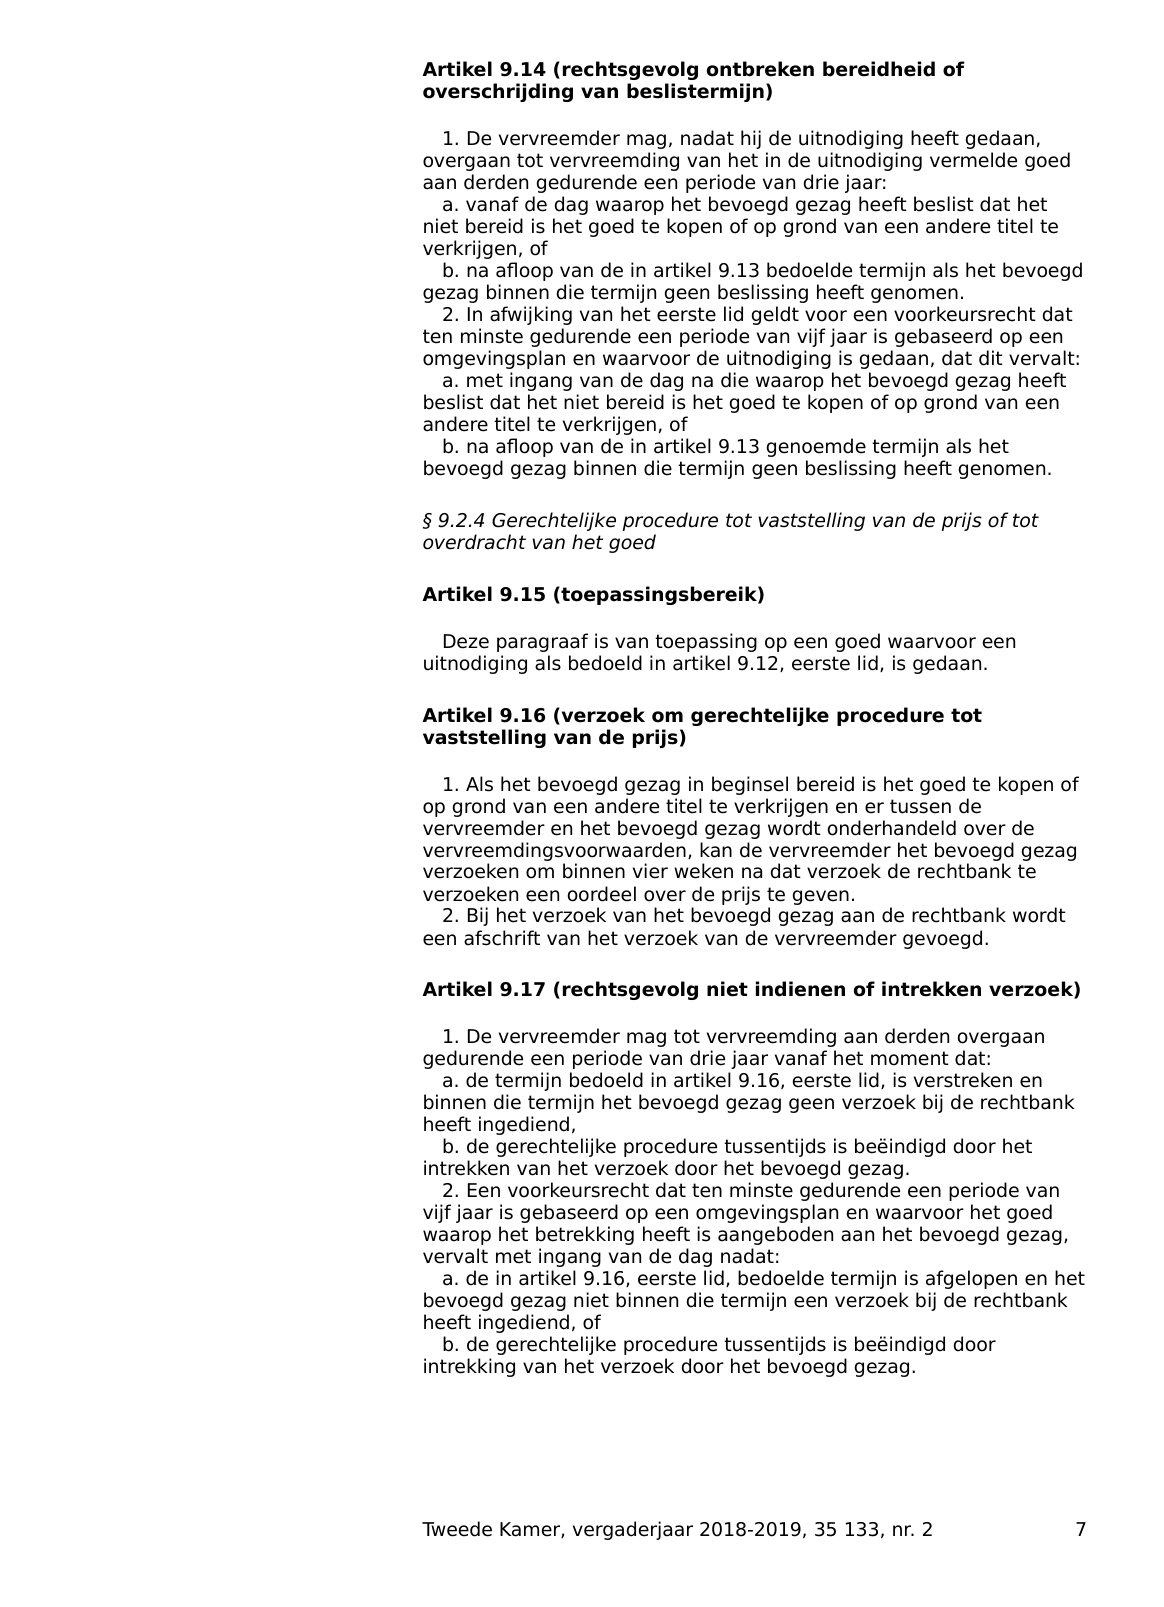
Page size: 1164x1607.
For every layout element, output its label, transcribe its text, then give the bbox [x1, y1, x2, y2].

text a. de in artikel 9.16, eerste lid, bedoelde termijn is afgelopen en het bevoegd gezag niet binnen die termijn een verzoek bij de rechtbank heeft ingediend, of [422, 1268, 1087, 1334]
text 2. In afwijking van het eerste lid geldt voor een voorkeursrecht dat ten minste gedurende een periode van vijf jaar is gebaseerd op een omgevingsplan en waarvoor de uitnodiging is gedaan, dat dit vervalt: [422, 304, 1087, 370]
subtitle Artikel 9.17 (rechtsgevolg niet indienen of intrekken verzoek) [422, 979, 1087, 1001]
text b. de gerechtelijke procedure tussentijds is beëindigd door intrekking van het verzoek door het bevoegd gezag. [422, 1334, 1087, 1378]
subtitle Artikel 9.16 (verzoek om gerechtelijke procedure tot vaststelling van de prijs) [422, 704, 1087, 748]
text Deze paragraaf is van toepassing op een goed waarvoor een uitnodiging als bedoeld in artikel 9.12, eerste lid, is gedaan. [422, 631, 1087, 674]
text 1. De vervreemder mag, nadat hij de uitnodiging heeft gedaan, overgaan tot vervreemding van het in de uitnodiging vermelde goed aan derden gedurende een periode van drie jaar: [422, 128, 1087, 194]
subtitle Artikel 9.14 (rechtsgevolg ontbreken bereidheid of overschrijding van beslistermijn) [422, 59, 1087, 103]
text b. na afloop van de in artikel 9.13 genoemde termijn als het bevoegd gezag binnen die termijn geen beslissing heeft genomen. [422, 436, 1087, 480]
text a. met ingang van de dag na die waarop het bevoegd gezag heeft beslist dat het niet bereid is het goed te kopen of op grond van een andere titel te verkrijgen, of [422, 370, 1087, 436]
text a. de termijn bedoeld in artikel 9.16, eerste lid, is verstreken en binnen die termijn het bevoegd gezag geen verzoek bij de rechtbank heeft ingediend, [422, 1070, 1087, 1136]
text a. vanaf de dag waarop het bevoegd gezag heeft beslist dat het niet bereid is het goed te kopen of op grond van een andere titel te verkrijgen, of [422, 194, 1087, 260]
text 1. De vervreemder mag tot vervreemding aan derden overgaan gedurende een periode van drie jaar vanaf het moment dat: [422, 1026, 1087, 1070]
subtitle Artikel 9.15 (toepassingsbereik) [422, 584, 1087, 606]
text 2. Bij het verzoek van het bevoegd gezag aan de rechtbank wordt een afschrift van het verzoek van de vervreemder gevoegd. [422, 905, 1087, 949]
text b. na afloop van de in artikel 9.13 bedoelde termijn als het bevoegd gezag binnen die termijn geen beslissing heeft genomen. [422, 260, 1087, 304]
subtitle § 9.2.4 Gerechtelijke procedure tot vaststelling van de prijs of tot overdracht van het goed [422, 510, 1087, 554]
text 1. Als het bevoegd gezag in beginsel bereid is het goed te kopen of op grond van een andere titel te verkrijgen en er tussen de vervreemder en het bevoegd gezag wordt onderhandeld over de vervreemdingsvoorwaarden, kan de vervreemder het bevoegd gezag verzoeken om binnen vier weken na dat verzoek de rechtbank te verzoeken een oordeel over de prijs te geven. [422, 773, 1087, 905]
text b. de gerechtelijke procedure tussentijds is beëindigd door het intrekken van het verzoek door het bevoegd gezag. [422, 1136, 1087, 1180]
text 2. Een voorkeursrecht dat ten minste gedurende een periode van vijf jaar is gebaseerd op een omgevingsplan en waarvoor het goed waarop het betrekking heeft is aangeboden aan het bevoegd gezag, vervalt met ingang van de dag nadat: [422, 1180, 1087, 1268]
